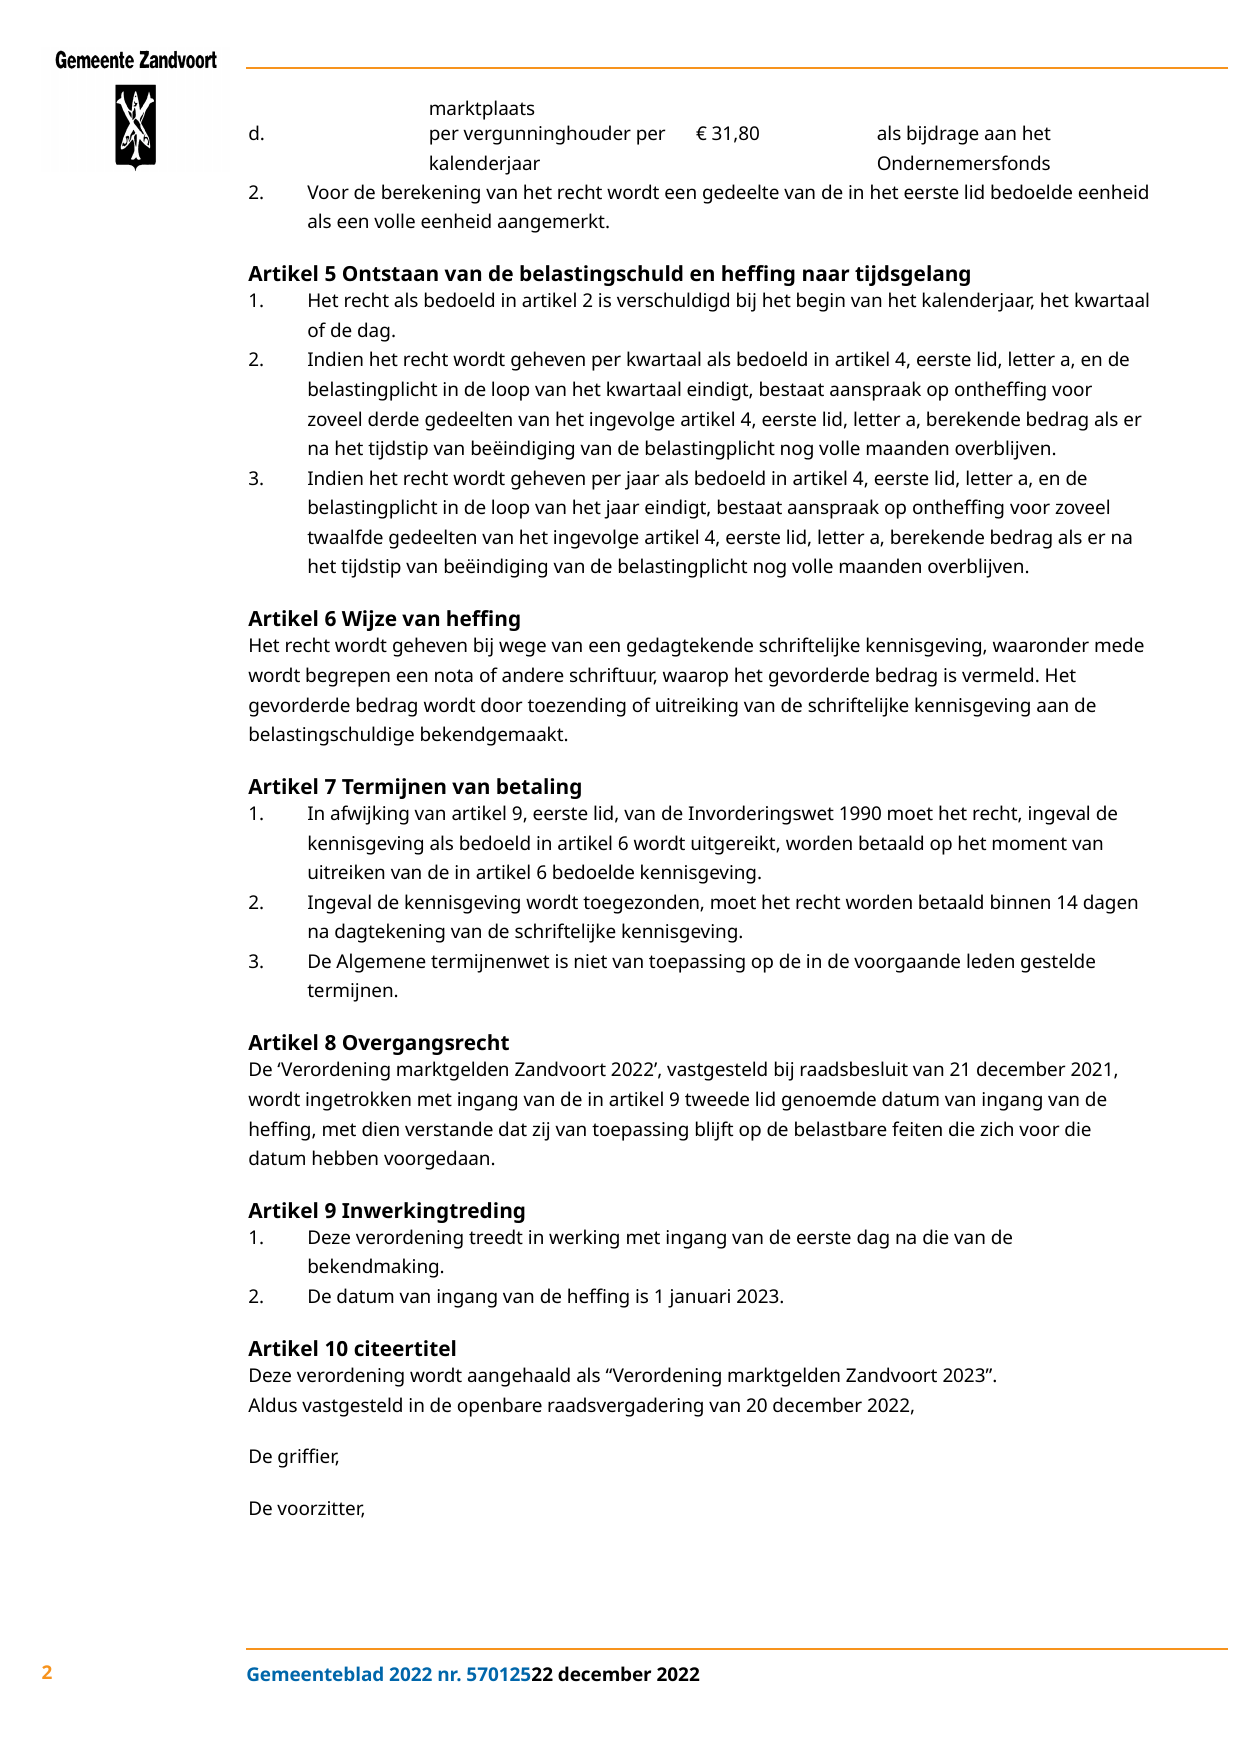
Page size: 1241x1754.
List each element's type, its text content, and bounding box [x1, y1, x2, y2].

table_cell per vergunninghouder per kalenderjaar [429, 121, 696, 176]
table_cell als bijdrage aan het Ondernemersfonds [877, 121, 1152, 176]
text Artikel 10 citeertitel [248, 1334, 1152, 1362]
text De voorzitter, [248, 1495, 1152, 1520]
text Het recht wordt geheven bij wege van een gedagtekende schriftelijke kennisgeving, waaronder mede wordt begrepen een nota of andere schriftuur, waarop het gevorderde bedrag is vermeld. Het gevorderde bedrag wordt door toezending of uitreiking van de schriftelijke kennisgeving aan de belastingschuldige bekendgemaakt. [248, 633, 1152, 747]
list De Algemene termijnenwet is niet van toepassing op de in de voorgaande leden gestelde termijnen. [248, 948, 1152, 1003]
text Artikel 5 Ontstaan van de belastingschuld en heffing naar tijdsgelang [248, 259, 1152, 287]
list Het recht als bedoeld in artikel 2 is verschuldigd bij het begin van het kalenderjaar, het kwartaal of de dag. [248, 287, 1152, 343]
picture [41, 47, 231, 172]
text De griffier, [248, 1443, 1152, 1469]
text Artikel 9 Inwerkingtreding [248, 1196, 1152, 1224]
list Indien het recht wordt geheven per kwartaal als bedoeld in artikel 4, eerste lid, letter a, en de belastingplicht in de loop van het kwartaal eindigt, bestaat aanspraak op ontheffing voor zoveel derde gedeelten van het ingevolge artikel 4, eerste lid, letter a, berekende bedrag als er na het tijdstip van beëindiging van de belastingplicht nog volle maanden overblijven. [248, 347, 1152, 461]
list De datum van ingang van de heffing is 1 januari 2023. [248, 1283, 1152, 1309]
list In afwijking van artikel 9, eerste lid, van de Invorderingswet 1990 moet het recht, ingeval de kennisgeving als bedoeld in artikel 6 wordt uitgereikt, worden betaald op het moment van uitreiken van de in artikel 6 bedoelde kennisgeving. [248, 800, 1152, 885]
text Aldus vastgesteld in de openbare raadsvergadering van 20 december 2022, [248, 1392, 1152, 1417]
text Artikel 7 Termijnen van betaling [248, 772, 1152, 800]
table_cell d. [248, 121, 429, 176]
list Deze verordening treedt in werking met ingang van de eerste dag na die van de bekendmaking. [248, 1224, 1152, 1279]
table_cell [877, 95, 1152, 121]
table_cell € 31,80 [696, 121, 877, 176]
list Voor de berekening van het recht wordt een gedeelte van de in het eerste lid bedoelde eenheid als een volle eenheid aangemerkt. [248, 179, 1152, 234]
text De ‘Verordening marktgelden Zandvoort 2022’, vastgesteld bij raadsbesluit van 21 december 2021, wordt ingetrokken met ingang van de in artikel 9 tweede lid genoemde datum van ingang van de heffing, met dien verstande dat zij van toepassing blijft op de belastbare feiten die zich voor die datum hebben voorgedaan. [248, 1057, 1152, 1171]
text Artikel 8 Overgangsrecht [248, 1028, 1152, 1057]
table_cell marktplaats [429, 95, 696, 121]
list Indien het recht wordt geheven per jaar als bedoeld in artikel 4, eerste lid, letter a, en de belastingplicht in de loop van het jaar eindigt, bestaat aanspraak op ontheffing voor zoveel twaalfde gedeelten van het ingevolge artikel 4, eerste lid, letter a, berekende bedrag als er na het tijdstip van beëindiging van de belastingplicht nog volle maanden overblijven. [248, 465, 1152, 579]
table_cell [696, 95, 877, 121]
list Ingeval de kennisgeving wordt toegezonden, moet het recht worden betaald binnen 14 dagen na dagtekening van de schriftelijke kennisgeving. [248, 889, 1152, 944]
text Artikel 6 Wijze van heffing [248, 604, 1152, 633]
table_cell [248, 95, 429, 121]
text Deze verordening wordt aangehaald als “Verordening marktgelden Zandvoort 2023”. [248, 1362, 1152, 1388]
